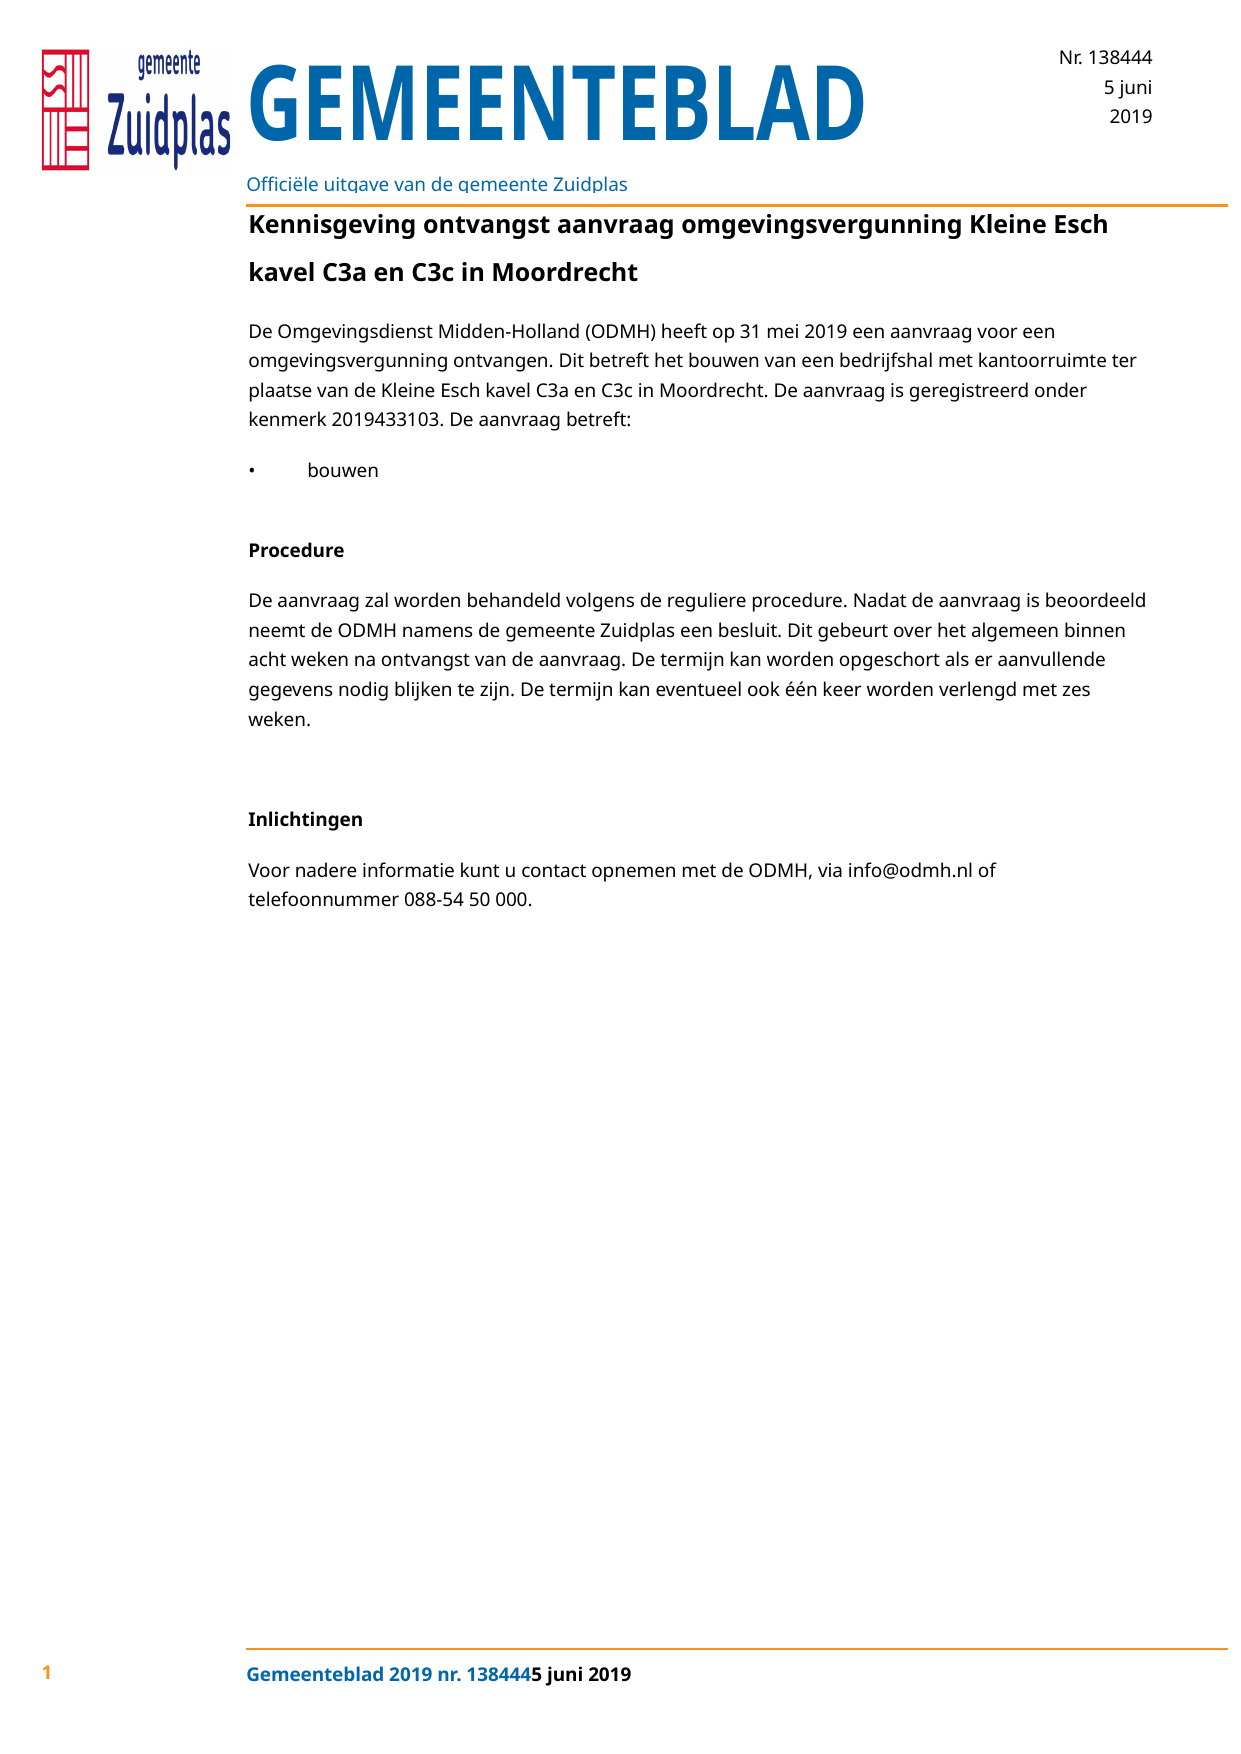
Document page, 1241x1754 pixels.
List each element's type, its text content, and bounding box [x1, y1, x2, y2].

text De aanvraag zal worden behandeld volgens de reguliere procedure. Nadat de aanvraag is beoordeeld neemt de ODMH namens de gemeente Zuidplas een besluit. Dit gebeurt over het algemeen binnen acht weken na ontvangst van de aanvraag. De termijn kan worden opgeschort als er aanvullende gegevens nodig blijken te zijn. De termijn kan eventueel ook één keer worden verlengd met zes weken. [248, 587, 1152, 732]
text De Omgevingsdienst Midden-Holland (ODMH) heeft op 31 mei 2019 een aanvraag voor een omgevingsvergunning ontvangen. Dit betreft het bouwen van een bedrijfshal met kantoorruimte ter plaatse van de Kleine Esch kavel C3a en C3c in Moordrecht. De aanvraag is geregistreerd onder kenmerk 2019433103. De aanvraag betreft: [248, 318, 1152, 432]
text Voor nadere informatie kunt u contact opnemen met de ODMH, via info@odmh.nl of telefoonnummer 088-54 50 000. [248, 857, 1152, 912]
text Inlichtingen [248, 807, 1152, 832]
picture [41, 47, 231, 172]
text Procedure [248, 537, 1152, 563]
text Kennisgeving ontvangst aanvraag omgevingsvergunning Kleine Esch kavel C3a en C3c in Moordrecht [248, 207, 1152, 288]
list bouwen [248, 457, 1152, 483]
